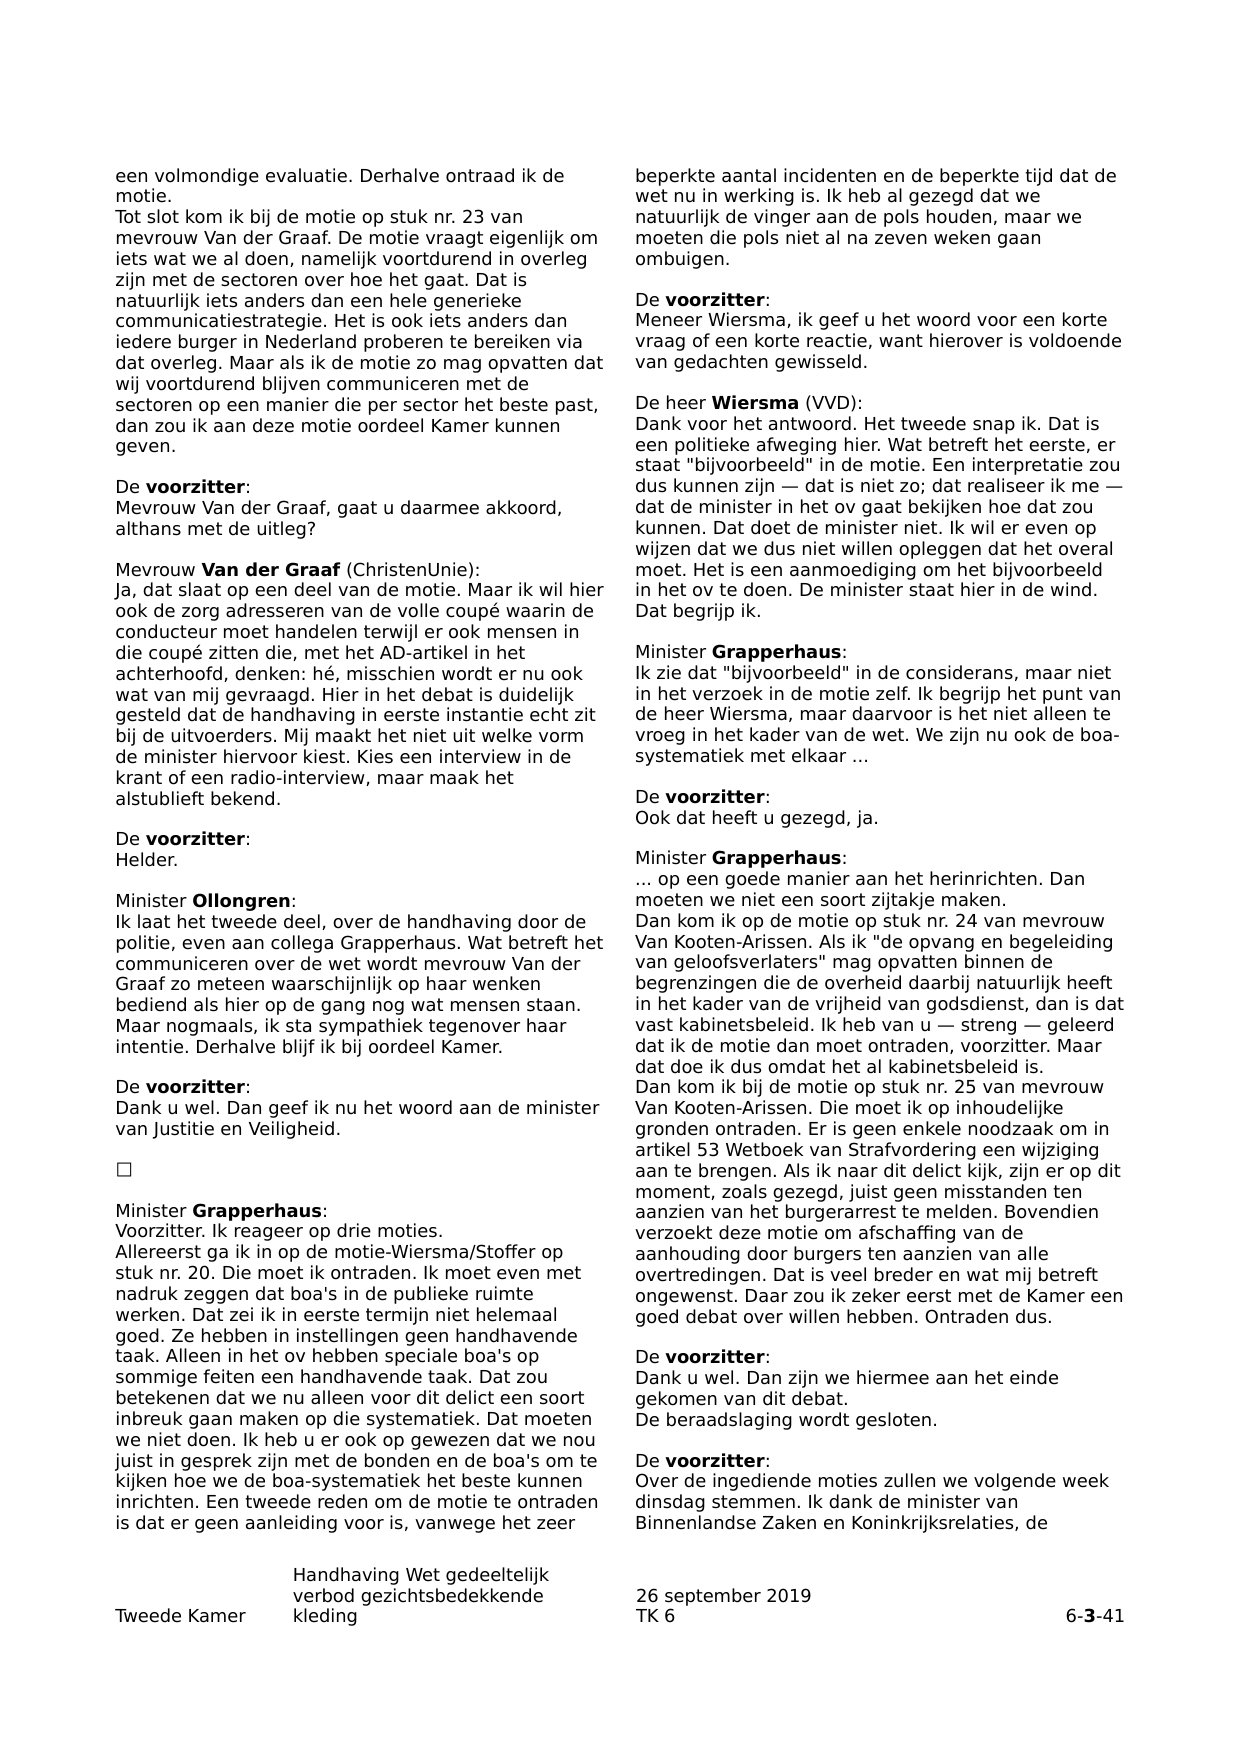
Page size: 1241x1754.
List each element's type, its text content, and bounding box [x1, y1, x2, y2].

text Helder. [115, 850, 605, 871]
text De voorzitter: [115, 1077, 605, 1098]
text De heer Wiersma (VVD): [635, 393, 1125, 413]
text Dank u wel. Dan zijn we hiermee aan het einde gekomen van dit debat. [635, 1368, 1125, 1410]
text een volmondige evaluatie. Derhalve ontraad ik de motie. [115, 165, 605, 207]
text Ik laat het tweede deel, over de handhaving door de politie, even aan collega Grapperhaus. Wat betreft het communiceren over de wet wordt mevrouw Van der Graaf zo meteen waarschijnlijk op haar wenken bediend als hier op de gang nog wat mensen staan. Maar nogmaals, ik sta sympathiek tegenover haar intentie. Derhalve blijf ik bij oordeel Kamer. [115, 912, 605, 1057]
text Voorzitter. Ik reageer op drie moties. [115, 1221, 605, 1242]
text ⬜ [115, 1160, 605, 1181]
text Minister Grapperhaus: [115, 1201, 605, 1221]
text Mevrouw Van der Graaf, gaat u daarmee akkoord, althans met de uitleg? [115, 498, 605, 539]
text De voorzitter: [635, 1451, 1125, 1471]
text De voorzitter: [635, 1347, 1125, 1368]
text Tot slot kom ik bij de motie op stuk nr. 23 van mevrouw Van der Graaf. De motie vraagt eigenlijk om iets wat we al doen, namelijk voortdurend in overleg zijn met de sectoren over hoe het gaat. Dat is natuurlijk iets anders dan een hele generieke communicatiestrategie. Het is ook iets anders dan iedere burger in Nederland proberen te bereiken via dat overleg. Maar als ik de motie zo mag opvatten dat wij voortdurend blijven communiceren met de sectoren op een manier die per sector het beste past, dan zou ik aan deze motie oordeel Kamer kunnen geven. [115, 207, 605, 457]
text Dan kom ik op de motie op stuk nr. 24 van mevrouw Van Kooten-Arissen. Als ik "de opvang en begeleiding van geloofsverlaters" mag opvatten binnen de begrenzingen die de overheid daarbij natuurlijk heeft in het kader van de vrijheid van godsdienst, dan is dat vast kabinetsbeleid. Ik heb van u — streng — geleerd dat ik de motie dan moet ontraden, voorzitter. Maar dat doe ik dus omdat het al kabinetsbeleid is. [635, 911, 1125, 1077]
text Dan kom ik bij de motie op stuk nr. 25 van mevrouw Van Kooten-Arissen. Die moet ik op inhoudelijke gronden ontraden. Er is geen enkele noodzaak om in artikel 53 Wetboek van Strafvordering een wijziging aan te brengen. Als ik naar dit delict kijk, zijn er op dit moment, zoals gezegd, juist geen misstanden ten aanzien van het burgerarrest te melden. Bovendien verzoekt deze motie om afschaffing van de aanhouding door burgers ten aanzien van alle overtredingen. Dat is veel breder en wat mij betreft ongewenst. Daar zou ik zeker eerst met de Kamer een goed debat over willen hebben. Ontraden dus. [635, 1077, 1125, 1327]
text Minister Ollongren: [115, 891, 605, 912]
text Ja, dat slaat op een deel van de motie. Maar ik wil hier ook de zorg adresseren van de volle coupé waarin de conducteur moet handelen terwijl er ook mensen in die coupé zitten die, met het AD-artikel in het achterhoofd, denken: hé, misschien wordt er nu ook wat van mij gevraagd. Hier in het debat is duidelijk gesteld dat de handhaving in eerste instantie echt zit bij de uitvoerders. Mij maakt het niet uit welke vorm de minister hiervoor kiest. Kies een interview in de krant of een radio-interview, maar maak het alstublieft bekend. [115, 580, 605, 809]
text Minister Grapperhaus: [635, 642, 1125, 662]
text Dank u wel. Dan geef ik nu het woord aan de minister van Justitie en Veiligheid. [115, 1098, 605, 1140]
text De voorzitter: [635, 787, 1125, 807]
text Dank voor het antwoord. Het tweede snap ik. Dat is een politieke afweging hier. Wat betreft het eerste, er staat "bijvoorbeeld" in de motie. Een interpretatie zou dus kunnen zijn — dat is niet zo; dat realiseer ik me — dat de minister in het ov gaat bekijken hoe dat zou kunnen. Dat doet de minister niet. Ik wil er even op wijzen dat we dus niet willen opleggen dat het overal moet. Het is een aanmoediging om het bijvoorbeeld in het ov te doen. De minister staat hier in de wind. Dat begrijp ik. [635, 413, 1125, 622]
text Over de ingediende moties zullen we volgende week dinsdag stemmen. Ik dank de minister van Binnenlandse Zaken en Koninkrijksrelaties, de [635, 1471, 1125, 1534]
text ... op een goede manier aan het herinrichten. Dan moeten we niet een soort zijtakje maken. [635, 869, 1125, 911]
text Ik zie dat "bijvoorbeeld" in de considerans, maar niet in het verzoek in de motie zelf. Ik begrijp het punt van de heer Wiersma, maar daarvoor is het niet alleen te vroeg in het kader van de wet. We zijn nu ook de boa-systematiek met elkaar ... [635, 662, 1125, 767]
text Allereerst ga ik in op de motie-Wiersma/Stoffer op stuk nr. 20. Die moet ik ontraden. Ik moet even met nadruk zeggen dat boa's in de publieke ruimte werken. Dat zei ik in eerste termijn niet helemaal goed. Ze hebben in instellingen geen handhavende taak. Alleen in het ov hebben speciale boa's op sommige feiten een handhavende taak. Dat zou betekenen dat we nu alleen voor dit delict een soort inbreuk gaan maken op die systematiek. Dat moeten we niet doen. Ik heb u er ook op gewezen dat we nou juist in gesprek zijn met de bonden en de boa's om te kijken hoe we de boa-systematiek het beste kunnen inrichten. Een tweede reden om de motie te ontraden is dat er geen aanleiding voor is, vanwege het zeer [115, 1242, 605, 1534]
text Mevrouw Van der Graaf (ChristenUnie): [115, 559, 605, 580]
text Ook dat heeft u gezegd, ja. [635, 807, 1125, 828]
text De voorzitter: [115, 477, 605, 498]
text De voorzitter: [635, 289, 1125, 310]
text De voorzitter: [115, 829, 605, 850]
text beperkte aantal incidenten en de beperkte tijd dat de wet nu in werking is. Ik heb al gezegd dat we natuurlijk de vinger aan de pols houden, maar we moeten die pols niet al na zeven weken gaan ombuigen. [635, 165, 1125, 269]
text De beraadslaging wordt gesloten. [635, 1410, 1125, 1431]
text Meneer Wiersma, ik geef u het woord voor een korte vraag of een korte reactie, want hierover is voldoende van gedachten gewisseld. [635, 310, 1125, 373]
text Minister Grapperhaus: [635, 848, 1125, 869]
